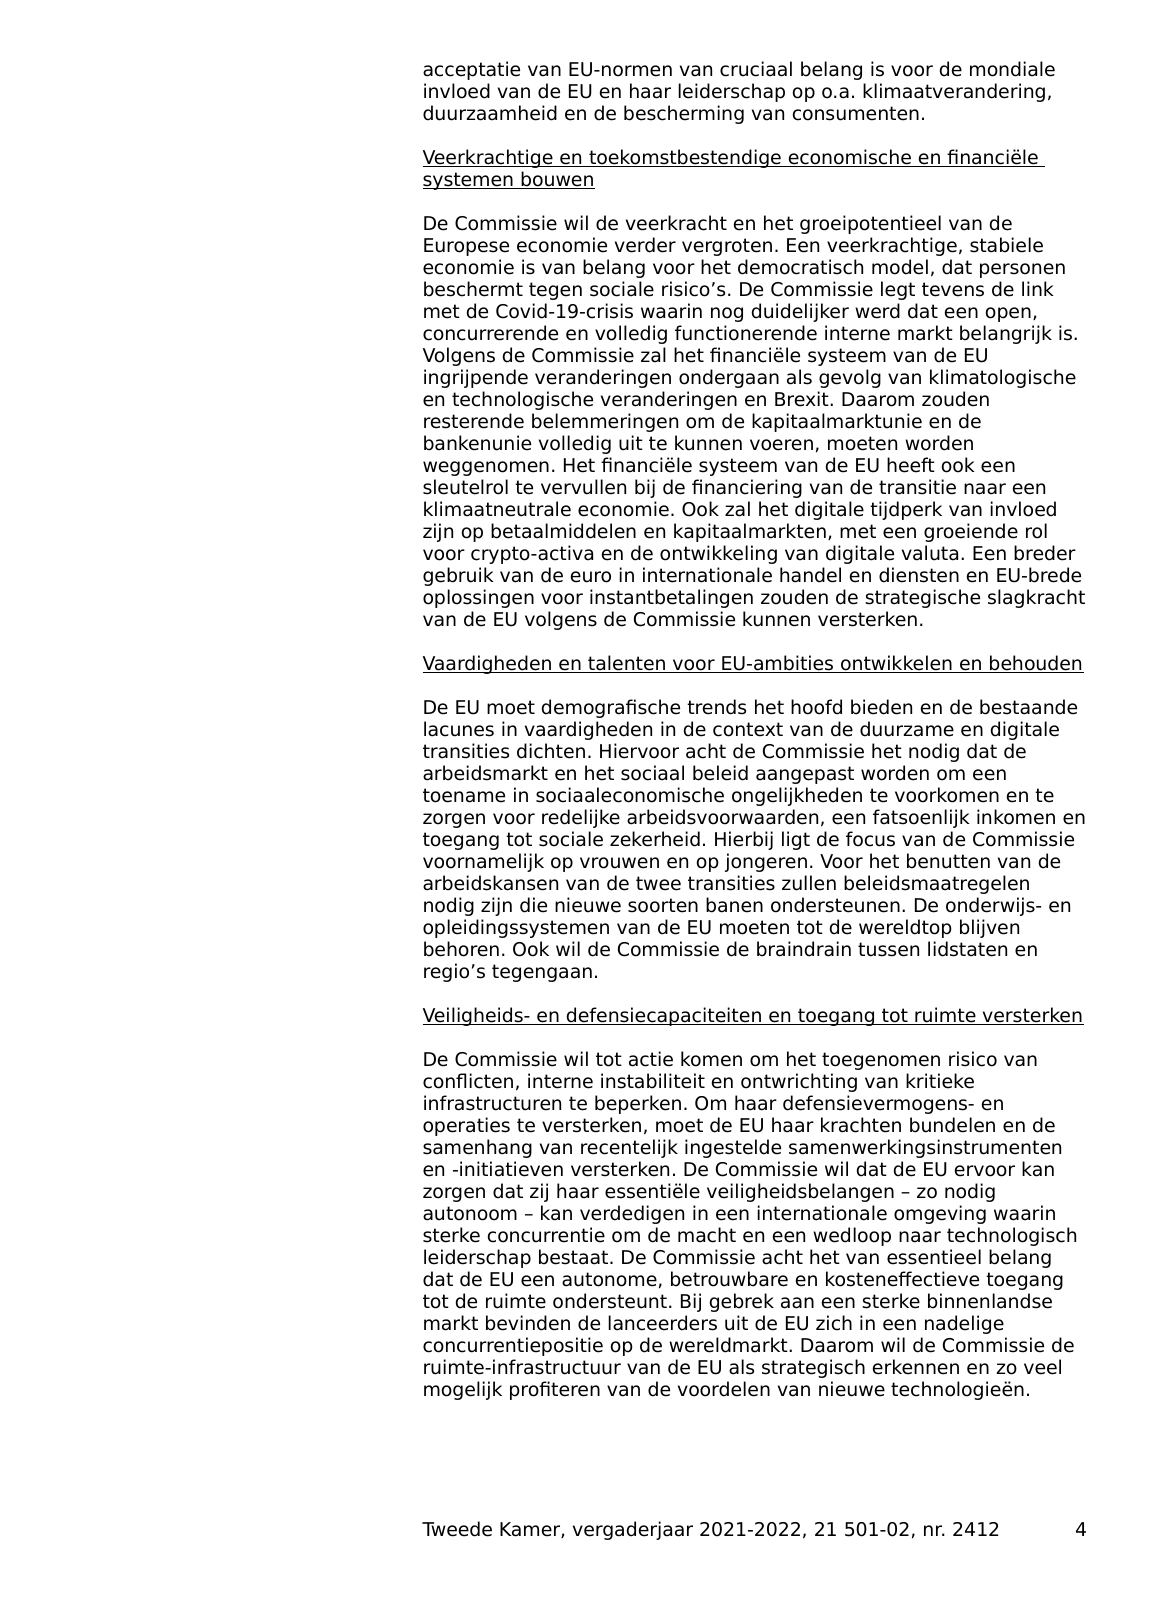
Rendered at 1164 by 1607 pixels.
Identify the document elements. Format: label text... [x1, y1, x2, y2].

text acceptatie van EU-normen van cruciaal belang is voor de mondiale invloed van de EU en haar leiderschap op o.a. klimaatverandering, duurzaamheid en de bescherming van consumenten. [422, 59, 1087, 125]
subtitle Vaardigheden en talenten voor EU-ambities ontwikkelen en behouden [422, 653, 1087, 675]
text De EU moet demografische trends het hoofd bieden en de bestaande lacunes in vaardigheden in de context van de duurzame en digitale transities dichten. Hiervoor acht de Commissie het nodig dat de arbeidsmarkt en het sociaal beleid aangepast worden om een toename in sociaaleconomische ongelijkheden te voorkomen en te zorgen voor redelijke arbeidsvoorwaarden, een fatsoenlijk inkomen en toegang tot sociale zekerheid. Hierbij ligt de focus van de Commissie voornamelijk op vrouwen en op jongeren. Voor het benutten van de arbeidskansen van de twee transities zullen beleidsmaatregelen nodig zijn die nieuwe soorten banen ondersteunen. De onderwijs- en opleidingssystemen van de EU moeten tot de wereldtop blijven behoren. Ook wil de Commissie de braindrain tussen lidstaten en regio’s tegengaan. [422, 697, 1087, 983]
text De Commissie wil tot actie komen om het toegenomen risico van conflicten, interne instabiliteit en ontwrichting van kritieke infrastructuren te beperken. Om haar defensievermogens- en operaties te versterken, moet de EU haar krachten bundelen en de samenhang van recentelijk ingestelde samenwerkingsinstrumenten en -initiatieven versterken. De Commissie wil dat de EU ervoor kan zorgen dat zij haar essentiële veiligheidsbelangen – zo nodig autonoom – kan verdedigen in een internationale omgeving waarin sterke concurrentie om de macht en een wedloop naar technologisch leiderschap bestaat. De Commissie acht het van essentieel belang dat de EU een autonome, betrouwbare en kosteneffectieve toegang tot de ruimte ondersteunt. Bij gebrek aan een sterke binnenlandse markt bevinden de lanceerders uit de EU zich in een nadelige concurrentiepositie op de wereldmarkt. Daarom wil de Commissie de ruimte-infrastructuur van de EU als strategisch erkennen en zo veel mogelijk profiteren van de voordelen van nieuwe technologieën. [422, 1049, 1087, 1401]
subtitle Veiligheids- en defensiecapaciteiten en toegang tot ruimte versterken [422, 1005, 1087, 1027]
subtitle Veerkrachtige en toekomstbestendige economische en financiële systemen bouwen [422, 147, 1087, 191]
text De Commissie wil de veerkracht en het groeipotentieel van de Europese economie verder vergroten. Een veerkrachtige, stabiele economie is van belang voor het democratisch model, dat personen beschermt tegen sociale risico’s. De Commissie legt tevens de link met de Covid-19-crisis waarin nog duidelijker werd dat een open, concurrerende en volledig functionerende interne markt belangrijk is. Volgens de Commissie zal het financiële systeem van de EU ingrijpende veranderingen ondergaan als gevolg van klimatologische en technologische veranderingen en Brexit. Daarom zouden resterende belemmeringen om de kapitaalmarktunie en de bankenunie volledig uit te kunnen voeren, moeten worden weggenomen. Het financiële systeem van de EU heeft ook een sleutelrol te vervullen bij de financiering van de transitie naar een klimaatneutrale economie. Ook zal het digitale tijdperk van invloed zijn op betaalmiddelen en kapitaalmarkten, met een groeiende rol voor crypto-activa en de ontwikkeling van digitale valuta. Een breder gebruik van de euro in internationale handel en diensten en EU-brede oplossingen voor instantbetalingen zouden de strategische slagkracht van de EU volgens de Commissie kunnen versterken. [422, 213, 1087, 631]
